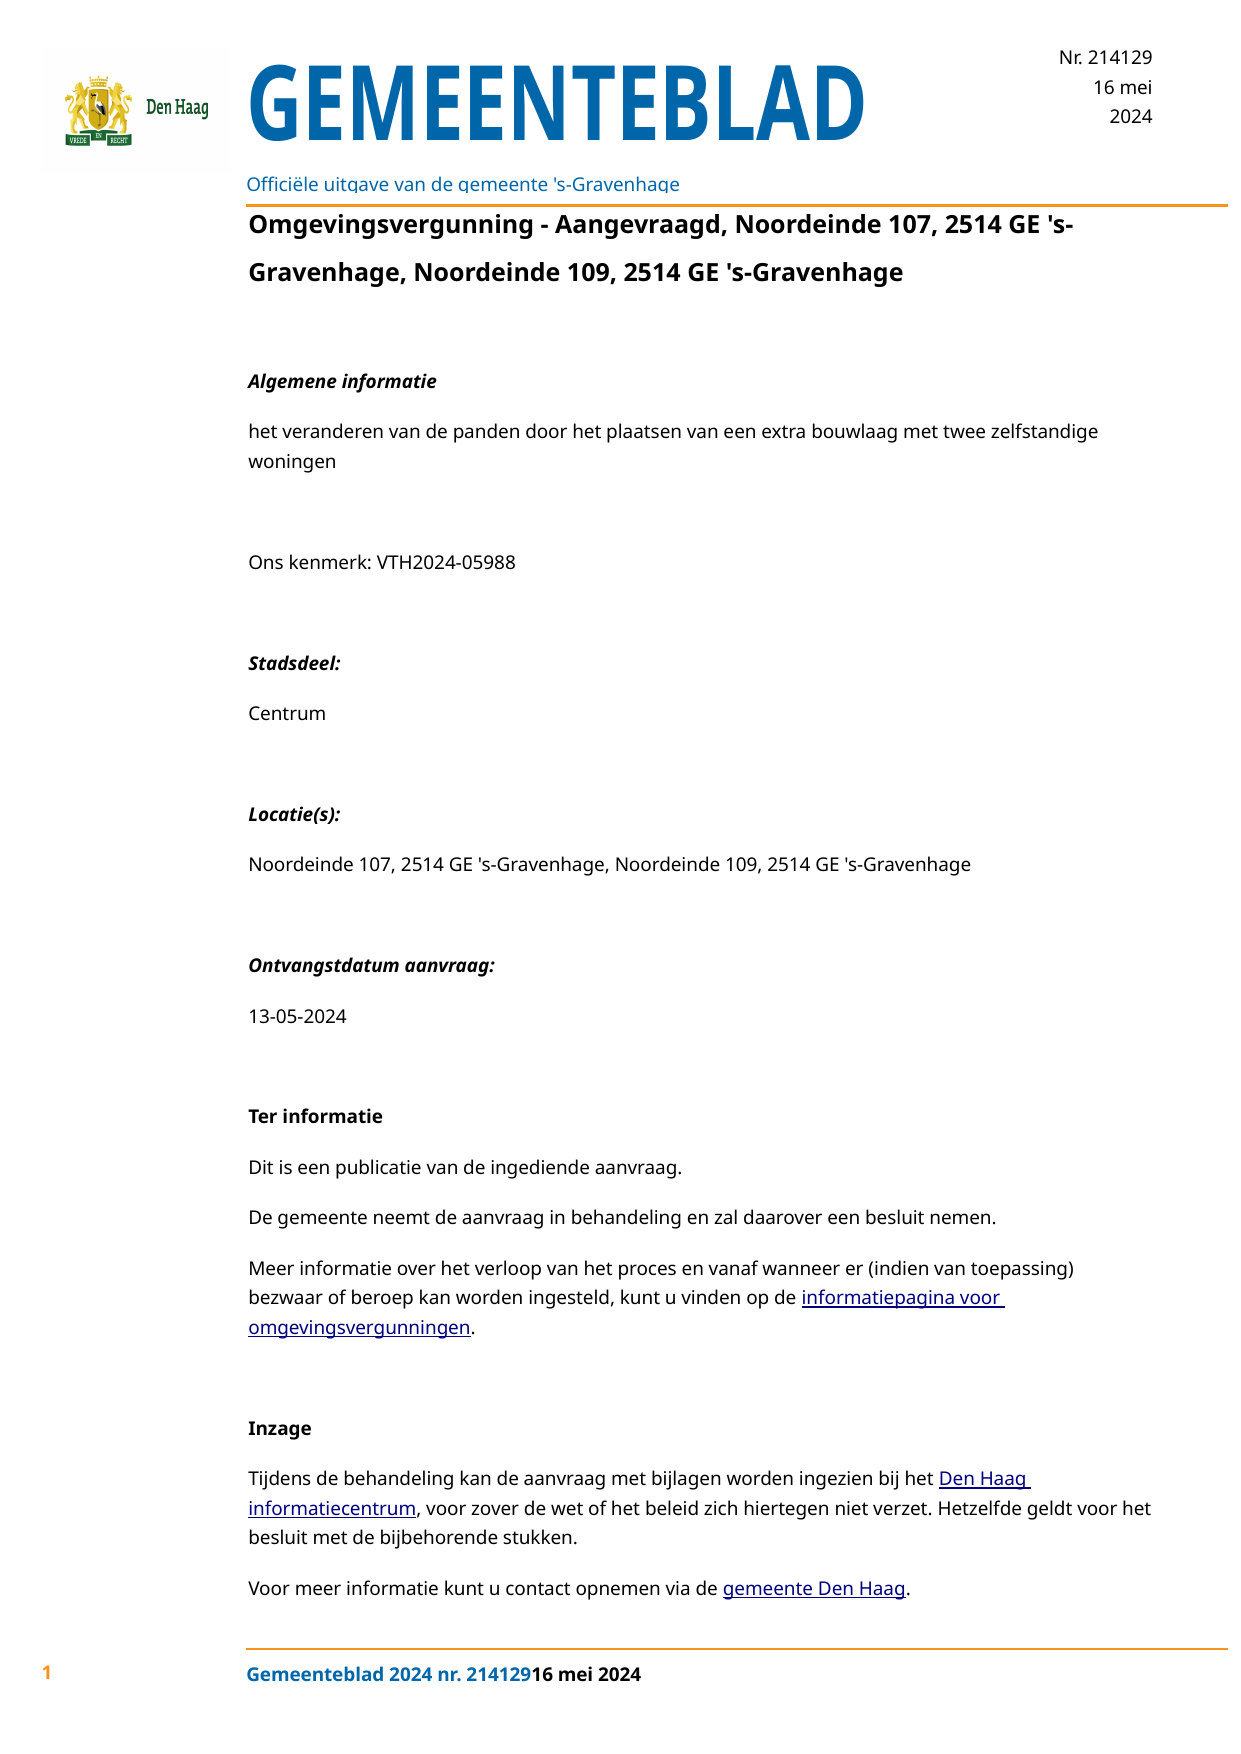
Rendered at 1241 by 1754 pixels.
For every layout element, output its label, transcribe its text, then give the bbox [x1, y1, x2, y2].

text Inzage [248, 1415, 1152, 1441]
text Dit is een publicatie van de ingediende aanvraag. [248, 1154, 1152, 1180]
text Ons kenmerk: VTH2024-05988 [248, 549, 1152, 575]
text De gemeente neemt de aanvraag in behandeling en zal daarover een besluit nemen. [248, 1204, 1152, 1230]
text Noordeinde 107, 2514 GE 's-Gravenhage, Noordeinde 109, 2514 GE 's-Gravenhage [248, 852, 1152, 877]
text Voor meer informatie kunt u contact opnemen via de gemeente Den Haag. [248, 1575, 1152, 1601]
text Omgevingsvergunning - Aangevraagd, Noordeinde 107, 2514 GE 's-Gravenhage, Noordeinde 109, 2514 GE 's-Gravenhage [248, 207, 1152, 288]
text Meer informatie over het verloop van het proces en vanaf wanneer er (indien van toepassing) bezwaar of beroep kan worden ingesteld, kunt u vinden op de informatiepagina voor omgevingsvergunningen. [248, 1255, 1152, 1340]
text Algemene informatie [248, 368, 1152, 394]
text het veranderen van de panden door het plaatsen van een extra bouwlaag met twee zelfstandige woningen [248, 419, 1152, 474]
picture [41, 47, 231, 172]
text Ter informatie [248, 1104, 1152, 1129]
text Tijdens de behandeling kan de aanvraag met bijlagen worden ingezien bij het Den Haag informatiecentrum, voor zover de wet of het beleid zich hiertegen niet verzet. Hetzelfde geldt voor het besluit met de bijbehorende stukken. [248, 1465, 1152, 1550]
text Locatie(s): [248, 801, 1152, 827]
text Stadsdeel: [248, 650, 1152, 676]
text Centrum [248, 700, 1152, 726]
text 13-05-2024 [248, 1003, 1152, 1029]
text Ontvangstdatum aanvraag: [248, 952, 1152, 978]
